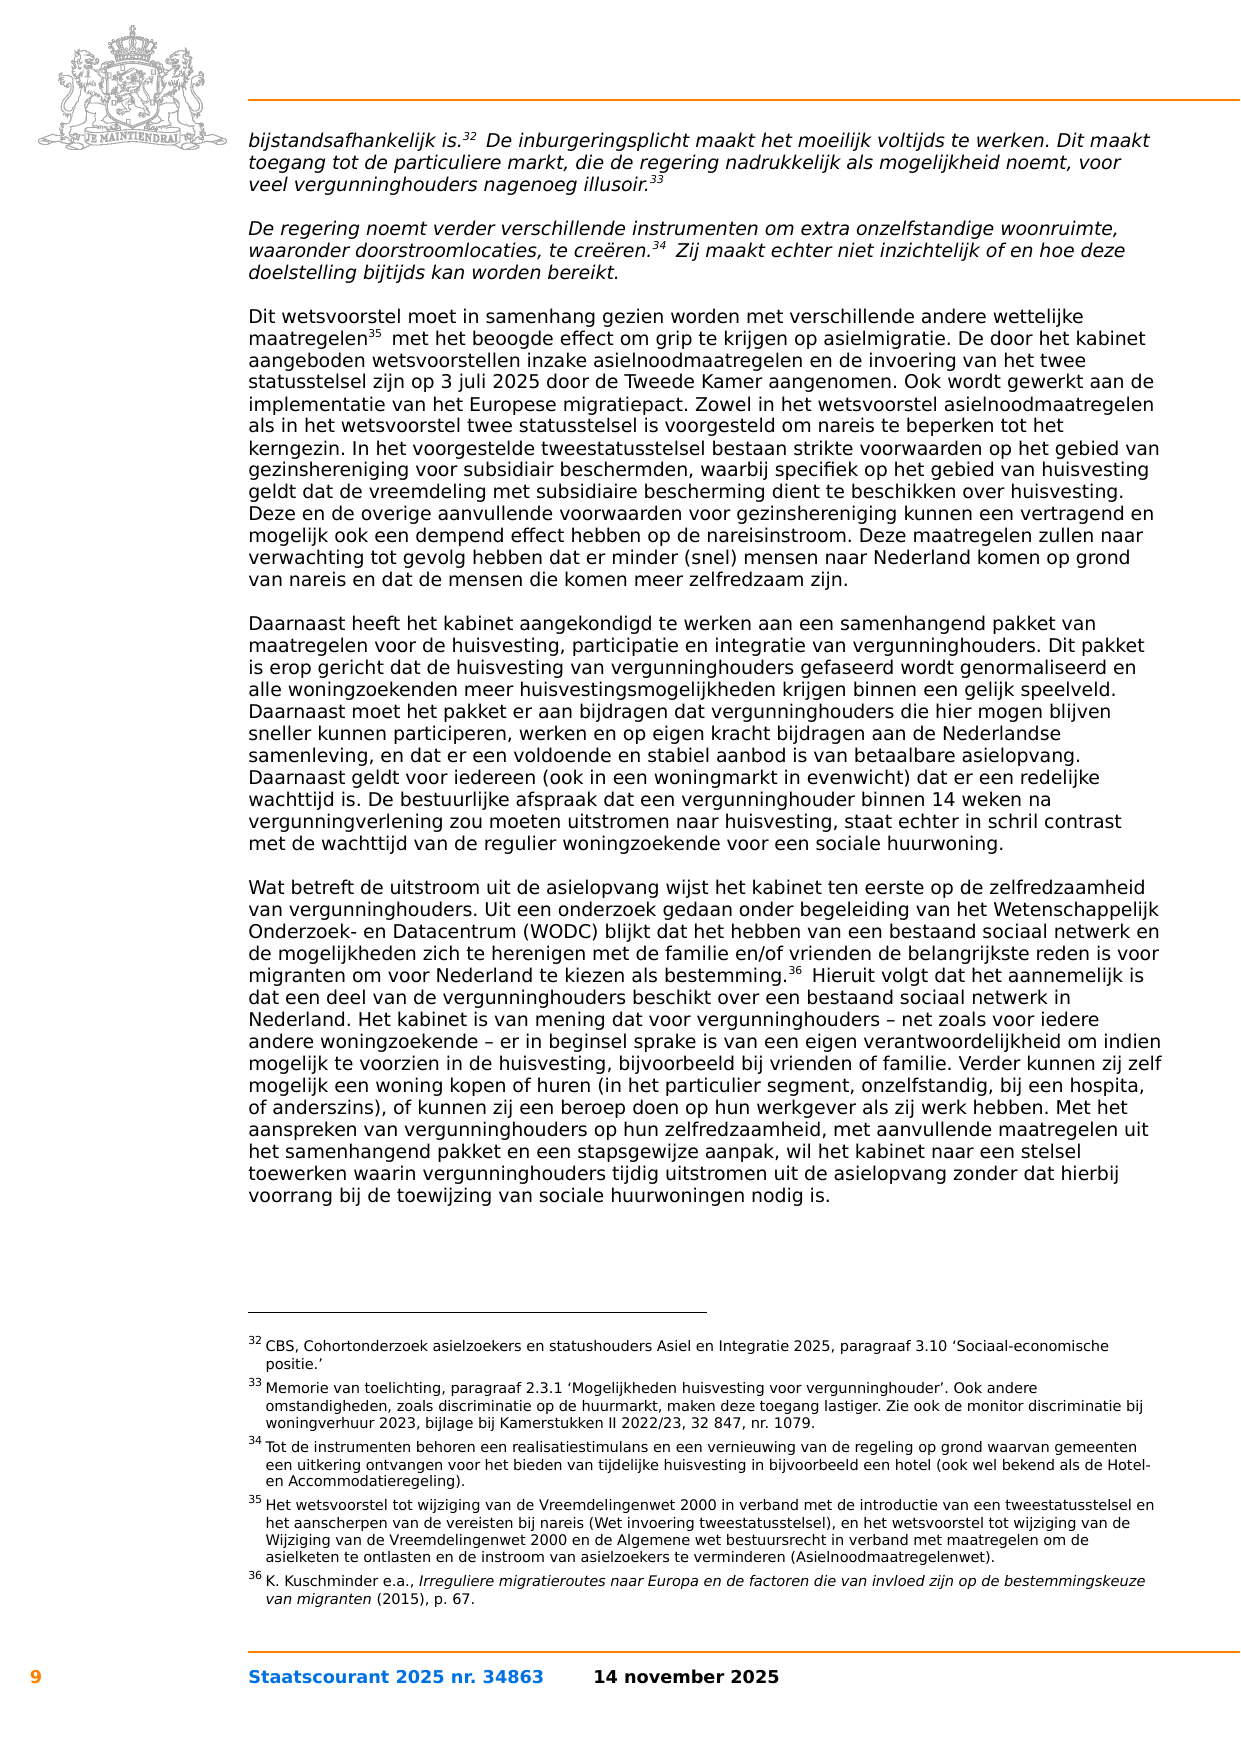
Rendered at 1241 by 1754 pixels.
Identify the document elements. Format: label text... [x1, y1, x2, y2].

text K. Kuschminder e.a., Irreguliere migratieroutes naar Europa en de factoren die van invloed zijn op de bestemmingskeuze van migranten (2015), p. 67. [248, 1569, 1163, 1608]
picture [38, 25, 227, 150]
text Tot de instrumenten behoren een realisatiestimulans en een vernieuwing van de regeling op grond waarvan gemeenten een uitkering ontvangen voor het bieden van tijdelijke huisvesting in bijvoorbeeld een hotel (ook wel bekend als de Hotel- en Accommodatieregeling). [248, 1434, 1163, 1490]
text Dit wetsvoorstel moet in samenhang gezien worden met verschillende andere wettelijke maatregelen met het beoogde effect om grip te krijgen op asielmigratie. De door het kabinet aangeboden wetsvoorstellen inzake asielnoodmaatregelen en de invoering van het twee statusstelsel zijn op 3 juli 2025 door de Tweede Kamer aangenomen. Ook wordt gewerkt aan de implementatie van het Europese migratiepact. Zowel in het wetsvoorstel asielnoodmaatregelen als in het wetsvoorstel twee statusstelsel is voorgesteld om nareis te beperken tot het kerngezin. In het voorgestelde tweestatusstelsel bestaan strikte voorwaarden op het gebied van gezinshereniging voor subsidiair beschermden, waarbij specifiek op het gebied van huisvesting geldt dat de vreemdeling met subsidiaire bescherming dient te beschikken over huisvesting. Deze en de overige aanvullende voorwaarden voor gezinshereniging kunnen een vertragend en mogelijk ook een dempend effect hebben op de nareisinstroom. Deze maatregelen zullen naar verwachting tot gevolg hebben dat er minder (snel) mensen naar Nederland komen op grond van nareis en dat de mensen die komen meer zelfredzaam zijn. [248, 306, 1163, 591]
text CBS, Cohortonderzoek asielzoekers en statushouders Asiel en Integratie 2025, paragraaf 3.10 ‘Sociaal-economische positie.’ [248, 1334, 1163, 1373]
text Wat betreft de uitstroom uit de asielopvang wijst het kabinet ten eerste op de zelfredzaamheid van vergunninghouders. Uit een onderzoek gedaan onder begeleiding van het Wetenschappelijk Onderzoek- en Datacentrum (WODC) blijkt dat het hebben van een bestaand sociaal netwerk en de mogelijkheden zich te herenigen met de familie en/of vrienden de belangrijkste reden is voor migranten om voor Nederland te kiezen als bestemming. Hieruit volgt dat het aannemelijk is dat een deel van de vergunninghouders beschikt over een bestaand sociaal netwerk in Nederland. Het kabinet is van mening dat voor vergunninghouders – net zoals voor iedere andere woningzoekende – er in beginsel sprake is van een eigen verantwoordelijkheid om indien mogelijk te voorzien in de huisvesting, bijvoorbeeld bij vrienden of familie. Verder kunnen zij zelf mogelijk een woning kopen of huren (in het particulier segment, onzelfstandig, bij een hospita, of anderszins), of kunnen zij een beroep doen op hun werkgever als zij werk hebben. Met het aanspreken van vergunninghouders op hun zelfredzaamheid, met aanvullende maatregelen uit het samenhangend pakket en een stapsgewijze aanpak, wil het kabinet naar een stelsel toewerken waarin vergunninghouders tijdig uitstromen uit de asielopvang zonder dat hierbij voorrang bij de toewijzing van sociale huurwoningen nodig is. [248, 877, 1163, 1206]
text De regering noemt verder verschillende instrumenten om extra onzelfstandige woonruimte, waaronder doorstroomlocaties, te creëren. Zij maakt echter niet inzichtelijk of en hoe deze doelstelling bijtijds kan worden bereikt. [248, 218, 1163, 284]
text Het wetsvoorstel tot wijziging van de Vreemdelingenwet 2000 in verband met de introductie van een tweestatusstelsel en het aanscherpen van de vereisten bij nareis (Wet invoering tweestatusstelsel), en het wetsvoorstel tot wijziging van de Wijziging van de Vreemdelingenwet 2000 en de Algemene wet bestuursrecht in verband met maatregelen om de asielketen te ontlasten en de instroom van asielzoekers te verminderen (Asielnoodmaatregelenwet). [248, 1493, 1163, 1566]
text bijstandsafhankelijk is. De inburgeringsplicht maakt het moeilijk voltijds te werken. Dit maakt toegang tot de particuliere markt, die de regering nadrukkelijk als mogelijkheid noemt, voor veel vergunninghouders nagenoeg illusoir. [248, 130, 1163, 196]
text Daarnaast heeft het kabinet aangekondigd te werken aan een samenhangend pakket van maatregelen voor de huisvesting, participatie en integratie van vergunninghouders. Dit pakket is erop gericht dat de huisvesting van vergunninghouders gefaseerd wordt genormaliseerd en alle woningzoekenden meer huisvestingsmogelijkheden krijgen binnen een gelijk speelveld. Daarnaast moet het pakket er aan bijdragen dat vergunninghouders die hier mogen blijven sneller kunnen participeren, werken en op eigen kracht bijdragen aan de Nederlandse samenleving, en dat er een voldoende en stabiel aanbod is van betaalbare asielopvang. Daarnaast geldt voor iedereen (ook in een woningmarkt in evenwicht) dat er een redelijke wachttijd is. De bestuurlijke afspraak dat een vergunninghouder binnen 14 weken na vergunningverlening zou moeten uitstromen naar huisvesting, staat echter in schril contrast met de wachttijd van de regulier woningzoekende voor een sociale huurwoning. [248, 613, 1163, 855]
text Memorie van toelichting, paragraaf 2.3.1 ‘Mogelijkheden huisvesting voor vergunninghouder’. Ook andere omstandigheden, zoals discriminatie op de huurmarkt, maken deze toegang lastiger. Zie ook de monitor discriminatie bij woningverhuur 2023, bijlage bij Kamerstukken II 2022/23, 32 847, nr. 1079. [248, 1376, 1163, 1432]
